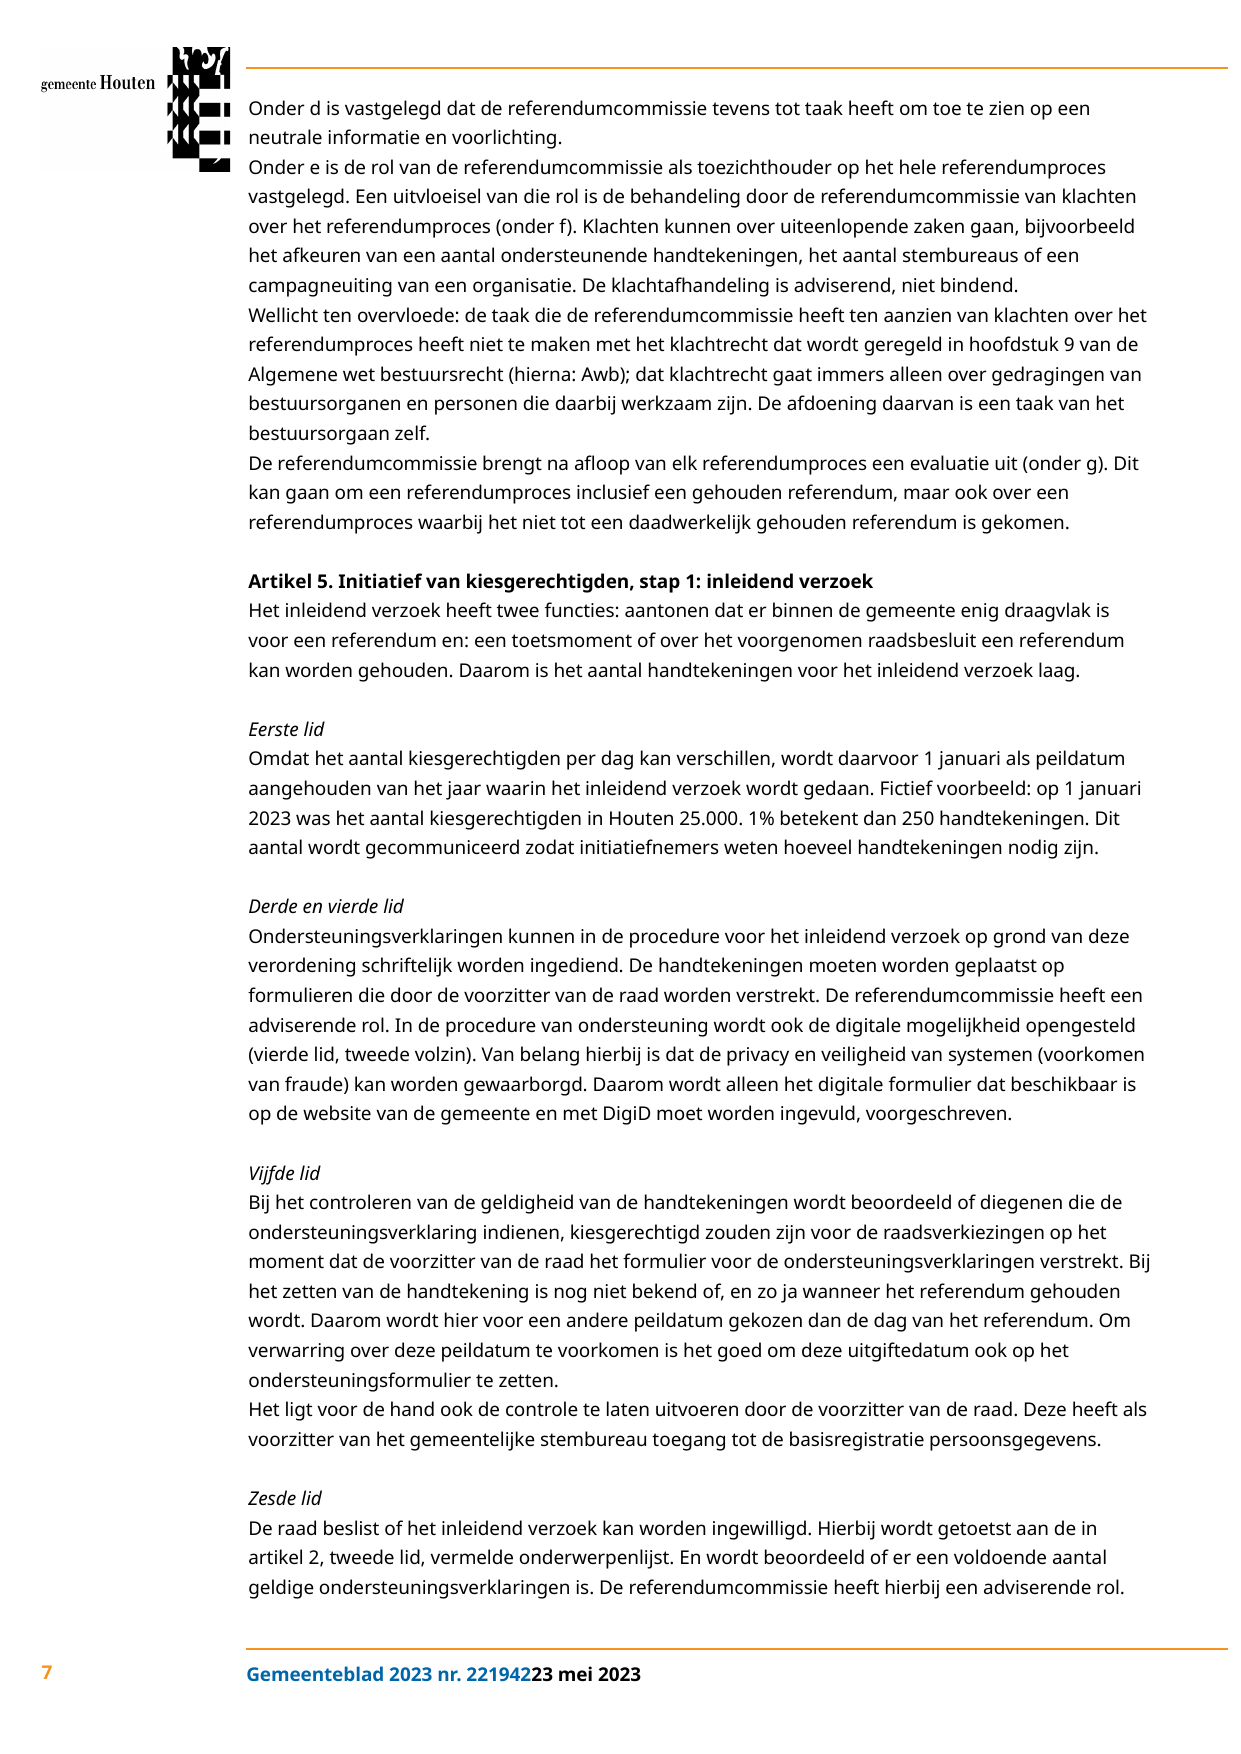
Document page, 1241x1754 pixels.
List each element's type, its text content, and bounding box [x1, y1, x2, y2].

text Onder e is de rol van de referendumcommissie als toezichthouder op het hele referendumproces vastgelegd. Een uitvloeisel van die rol is de behandeling door de referendumcommissie van klachten over het referendumproces (onder f). Klachten kunnen over uiteenlopende zaken gaan, bijvoorbeeld het afkeuren van een aantal ondersteunende handtekeningen, het aantal stembureaus of een campagneuiting van een organisatie. De klachtafhandeling is adviserend, niet bindend. [248, 154, 1152, 298]
text Wellicht ten overvloede: de taak die de referendumcommissie heeft ten aanzien van klachten over het referendumproces heeft niet te maken met het klachtrecht dat wordt geregeld in hoofdstuk 9 van de Algemene wet bestuursrecht (hierna: Awb); dat klachtrecht gaat immers alleen over gedragingen van bestuursorganen en personen die daarbij werkzaam zijn. De afdoening daarvan is een taak van het bestuursorgaan zelf. [248, 302, 1152, 446]
text Onder d is vastgelegd dat de referendumcommissie tevens tot taak heeft om toe te zien op een neutrale informatie en voorlichting. [248, 95, 1152, 150]
text Vijfde lid [248, 1160, 1152, 1186]
picture [41, 47, 231, 172]
text Bij het controleren van de geldigheid van de handtekeningen wordt beoordeeld of diegenen die de ondersteuningsverklaring indienen, kiesgerechtigd zouden zijn voor de raadsverkiezingen op het moment dat de voorzitter van de raad het formulier voor de ondersteuningsverklaringen verstrekt. Bij het zetten van de handtekening is nog niet bekend of, en zo ja wanneer het referendum gehouden wordt. Daarom wordt hier voor een andere peildatum gekozen dan de dag van het referendum. Om verwarring over deze peildatum te voorkomen is het goed om deze uitgiftedatum ook op het ondersteuningsformulier te zetten. [248, 1189, 1152, 1393]
text Zesde lid [248, 1485, 1152, 1511]
text De referendumcommissie brengt na afloop van elk referendumproces een evaluatie uit (onder g). Dit kan gaan om een referendumproces inclusief een gehouden referendum, maar ook over een referendumproces waarbij het niet tot een daadwerkelijk gehouden referendum is gekomen. [248, 450, 1152, 535]
text Het ligt voor de hand ook de controle te laten uitvoeren door de voorzitter van de raad. Deze heeft als voorzitter van het gemeentelijke stembureau toegang tot de basisregistratie persoonsgegevens. [248, 1396, 1152, 1452]
text De raad beslist of het inleidend verzoek kan worden ingewilligd. Hierbij wordt getoetst aan de in artikel 2, tweede lid, vermelde onderwerpenlijst. En wordt beoordeeld of er een voldoende aantal geldige ondersteuningsverklaringen is. De referendumcommissie heeft hierbij een adviserende rol. [248, 1515, 1152, 1600]
text Eerste lid [248, 716, 1152, 742]
text Het inleidend verzoek heeft twee functies: aantonen dat er binnen de gemeente enig draagvlak is voor een referendum en: een toetsmoment of over het voorgenomen raadsbesluit een referendum kan worden gehouden. Daarom is het aantal handtekeningen voor het inleidend verzoek laag. [248, 598, 1152, 683]
text Derde en vierde lid [248, 893, 1152, 919]
text Ondersteuningsverklaringen kunnen in de procedure voor het inleidend verzoek op grond van deze verordening schriftelijk worden ingediend. De handtekeningen moeten worden geplaatst op formulieren die door de voorzitter van de raad worden verstrekt. De referendumcommissie heeft een adviserende rol. In de procedure van ondersteuning wordt ook de digitale mogelijkheid opengesteld (vierde lid, tweede volzin). Van belang hierbij is dat de privacy en veiligheid van systemen (voorkomen van fraude) kan worden gewaarborgd. Daarom wordt alleen het digitale formulier dat beschikbaar is op de website van de gemeente en met DigiD moet worden ingevuld, voorgeschreven. [248, 923, 1152, 1126]
text Omdat het aantal kiesgerechtigden per dag kan verschillen, wordt daarvoor 1 januari als peildatum aangehouden van het jaar waarin het inleidend verzoek wordt gedaan. Fictief voorbeeld: op 1 januari 2023 was het aantal kiesgerechtigden in Houten 25.000. 1% betekent dan 250 handtekeningen. Dit aantal wordt gecommuniceerd zodat initiatiefnemers weten hoeveel handtekeningen nodig zijn. [248, 746, 1152, 860]
text Artikel 5. Initiatief van kiesgerechtigden, stap 1: inleidend verzoek [248, 568, 1152, 594]
